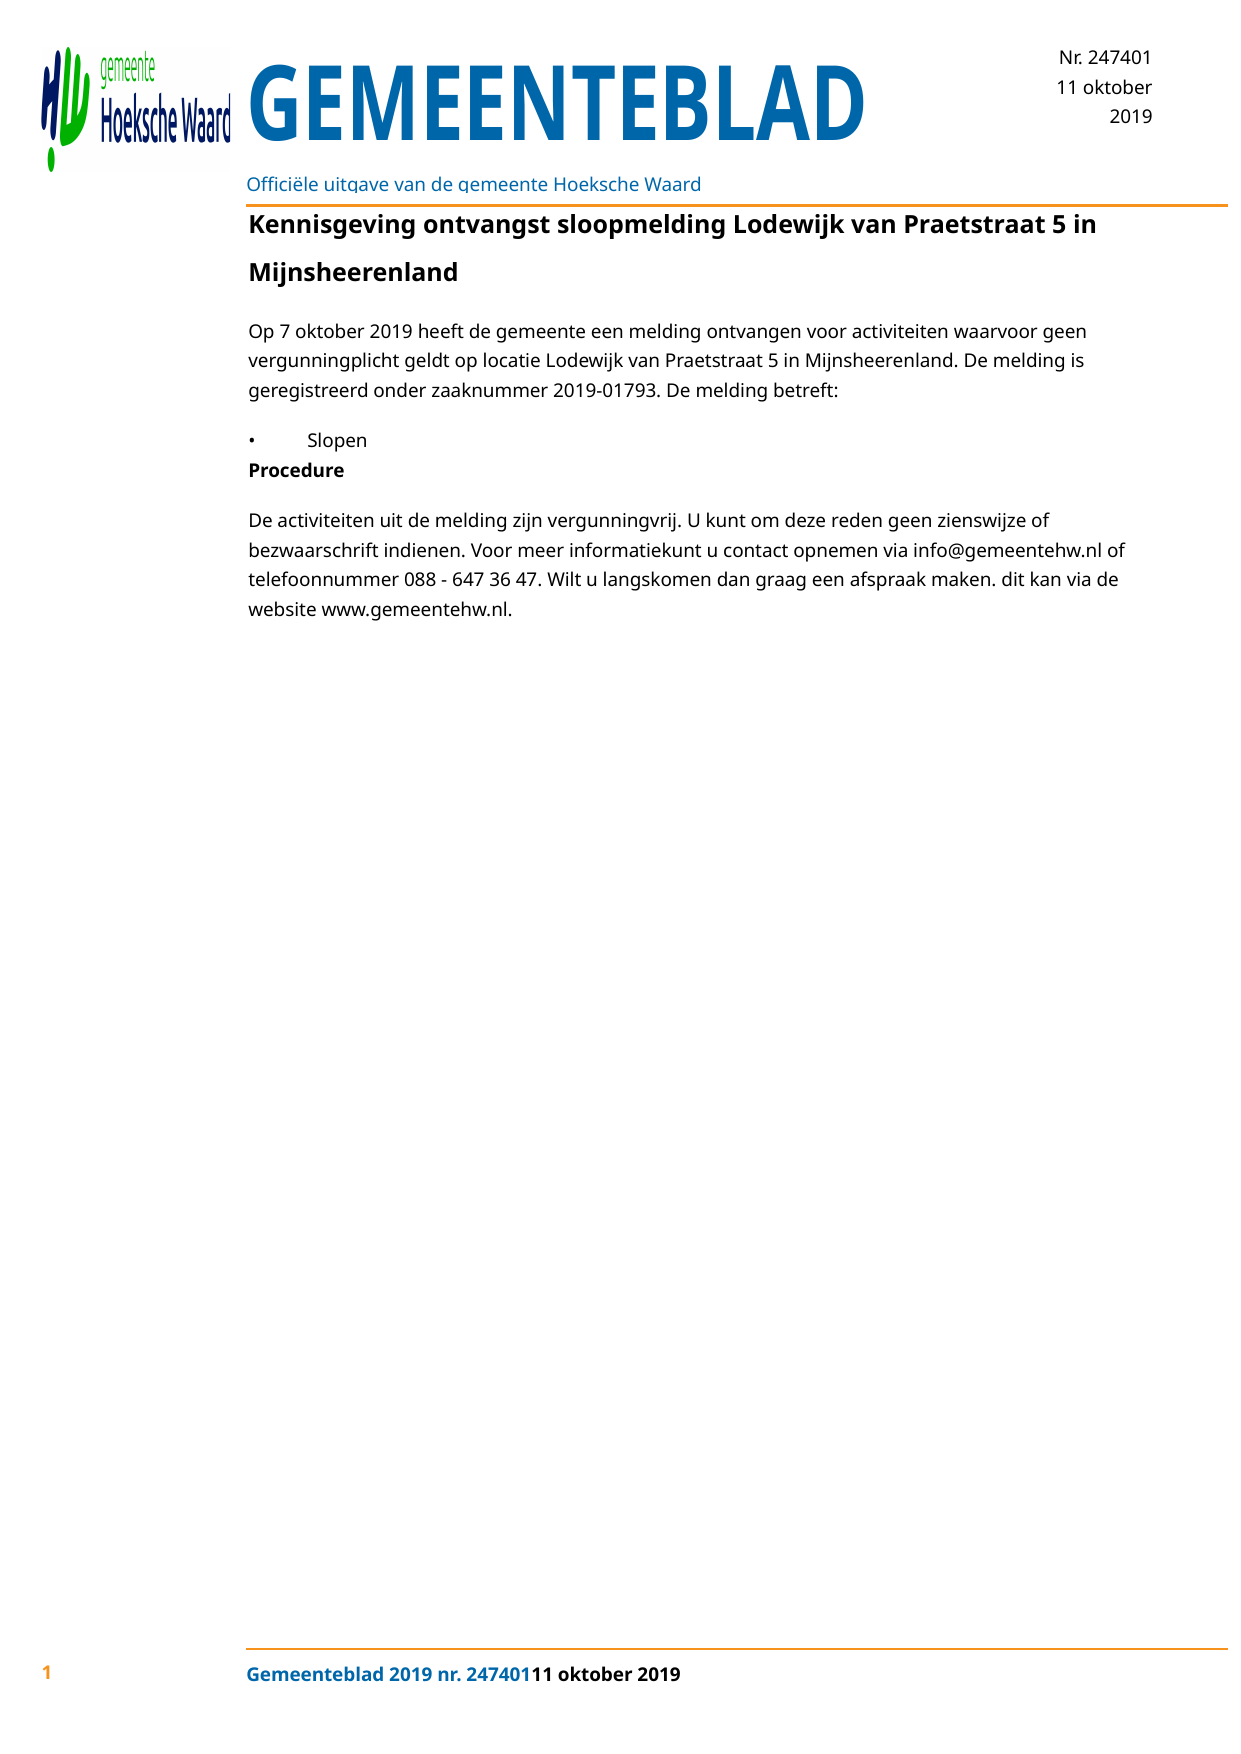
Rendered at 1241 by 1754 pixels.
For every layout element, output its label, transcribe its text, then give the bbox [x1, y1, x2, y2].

text De activiteiten uit de melding zijn vergunningvrij. U kunt om deze reden geen zienswijze of bezwaarschrift indienen. Voor meer informatiekunt u contact opnemen via info@gemeentehw.nl of telefoonnummer 088 - 647 36 47. Wilt u langskomen dan graag een afspraak maken. dit kan via de website www.gemeentehw.nl. [248, 507, 1152, 622]
text Kennisgeving ontvangst sloopmelding Lodewijk van Praetstraat 5 in Mijnsheerenland [248, 207, 1152, 288]
picture [41, 47, 231, 172]
list Slopen [248, 427, 1152, 453]
text Op 7 oktober 2019 heeft de gemeente een melding ontvangen voor activiteiten waarvoor geen vergunningplicht geldt op locatie Lodewijk van Praetstraat 5 in Mijnsheerenland. De melding is geregistreerd onder zaaknummer 2019-01793. De melding betreft: [248, 318, 1152, 403]
text Procedure [248, 457, 1152, 483]
